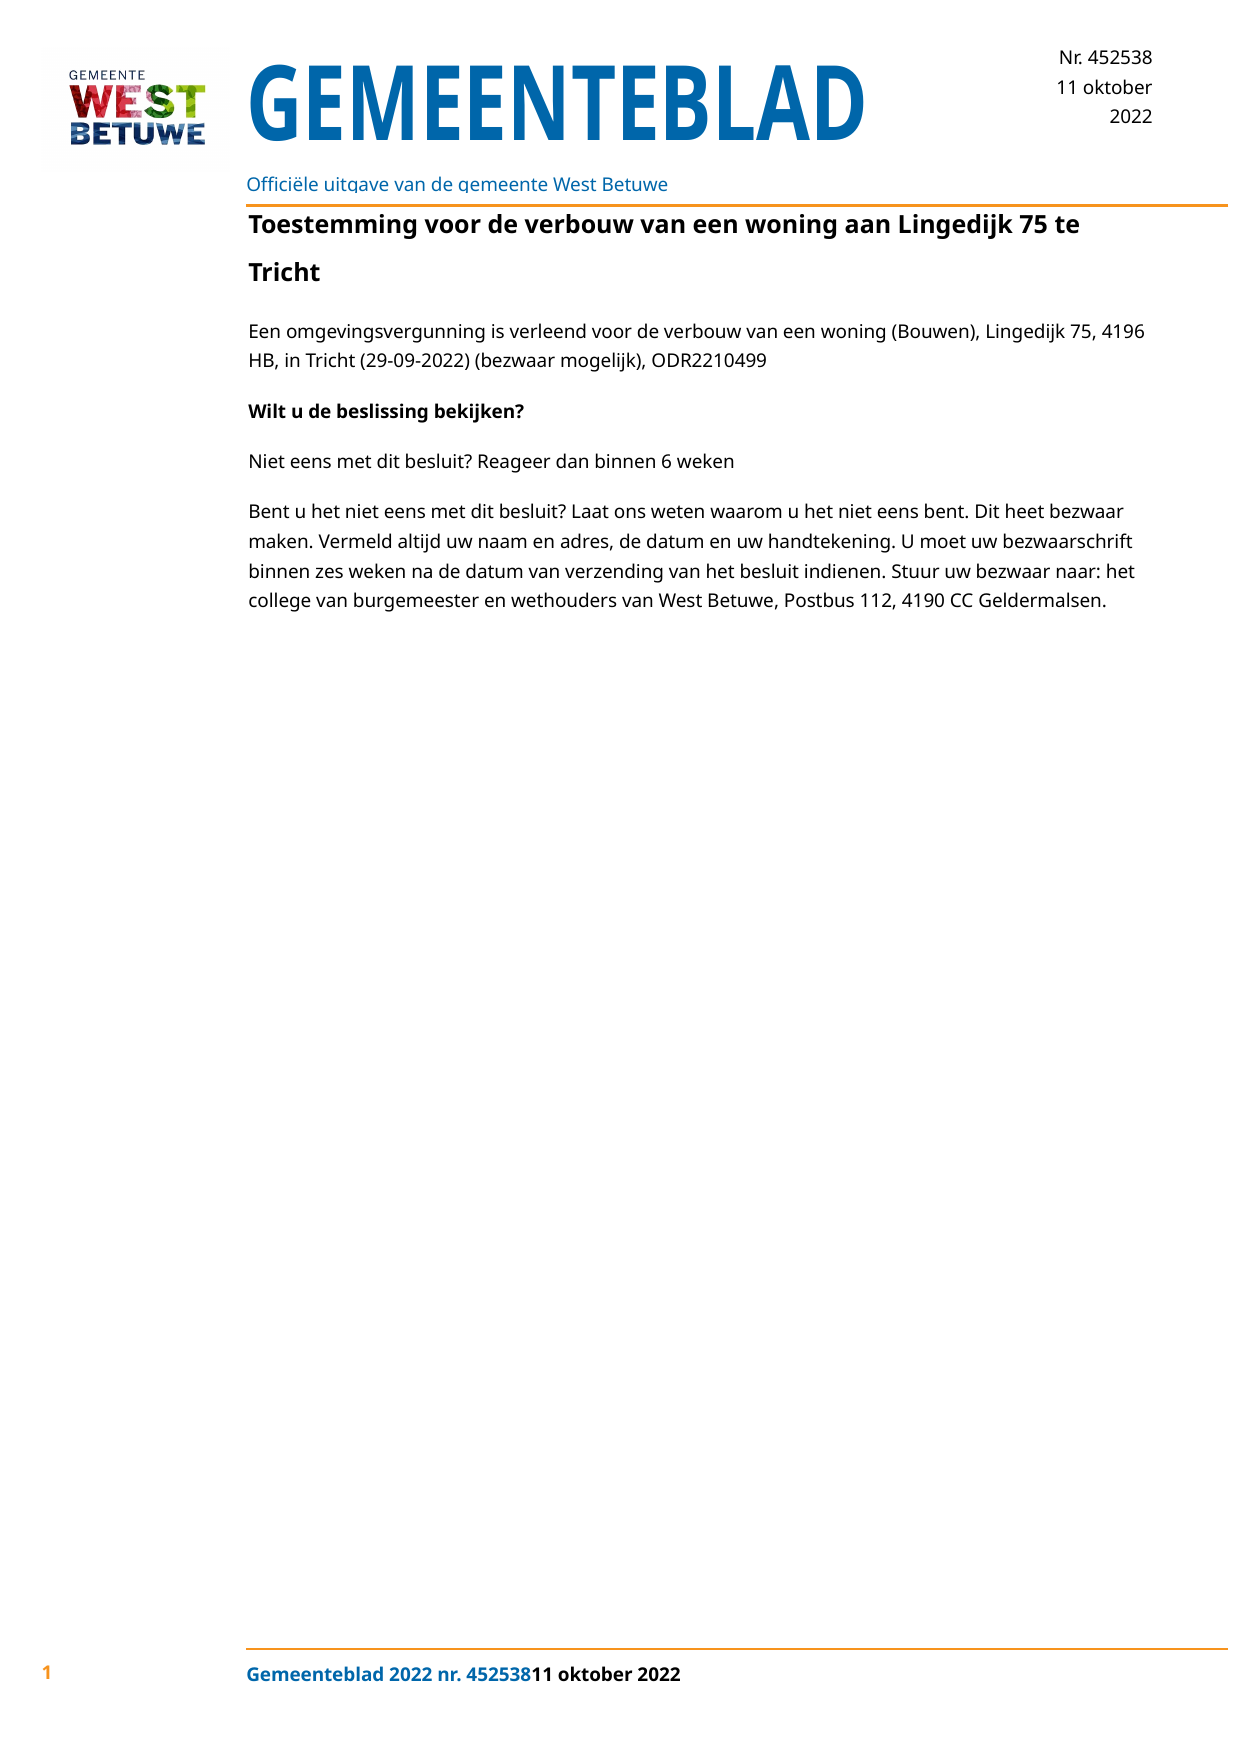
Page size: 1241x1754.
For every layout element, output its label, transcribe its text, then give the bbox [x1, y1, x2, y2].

text Bent u het niet eens met dit besluit? Laat ons weten waarom u het niet eens bent. Dit heet bezwaar maken. Vermeld altijd uw naam en adres, de datum en uw handtekening. U moet uw bezwaarschrift binnen zes weken na de datum van verzending van het besluit indienen. Stuur uw bezwaar naar: het college van burgemeester en wethouders van West Betuwe, Postbus 112, 4190 CC Geldermalsen. [248, 499, 1152, 613]
text Een omgevingsvergunning is verleend voor de verbouw van een woning (Bouwen), Lingedijk 75, 4196 HB, in Tricht (29-09-2022) (bezwaar mogelijk), ODR2210499 [248, 318, 1152, 373]
text Toestemming voor de verbouw van een woning aan Lingedijk 75 te Tricht [248, 207, 1152, 288]
text Wilt u de beslissing bekijken? [248, 398, 1152, 424]
text Niet eens met dit besluit? Reageer dan binnen 6 weken [248, 448, 1152, 474]
picture [41, 47, 231, 172]
